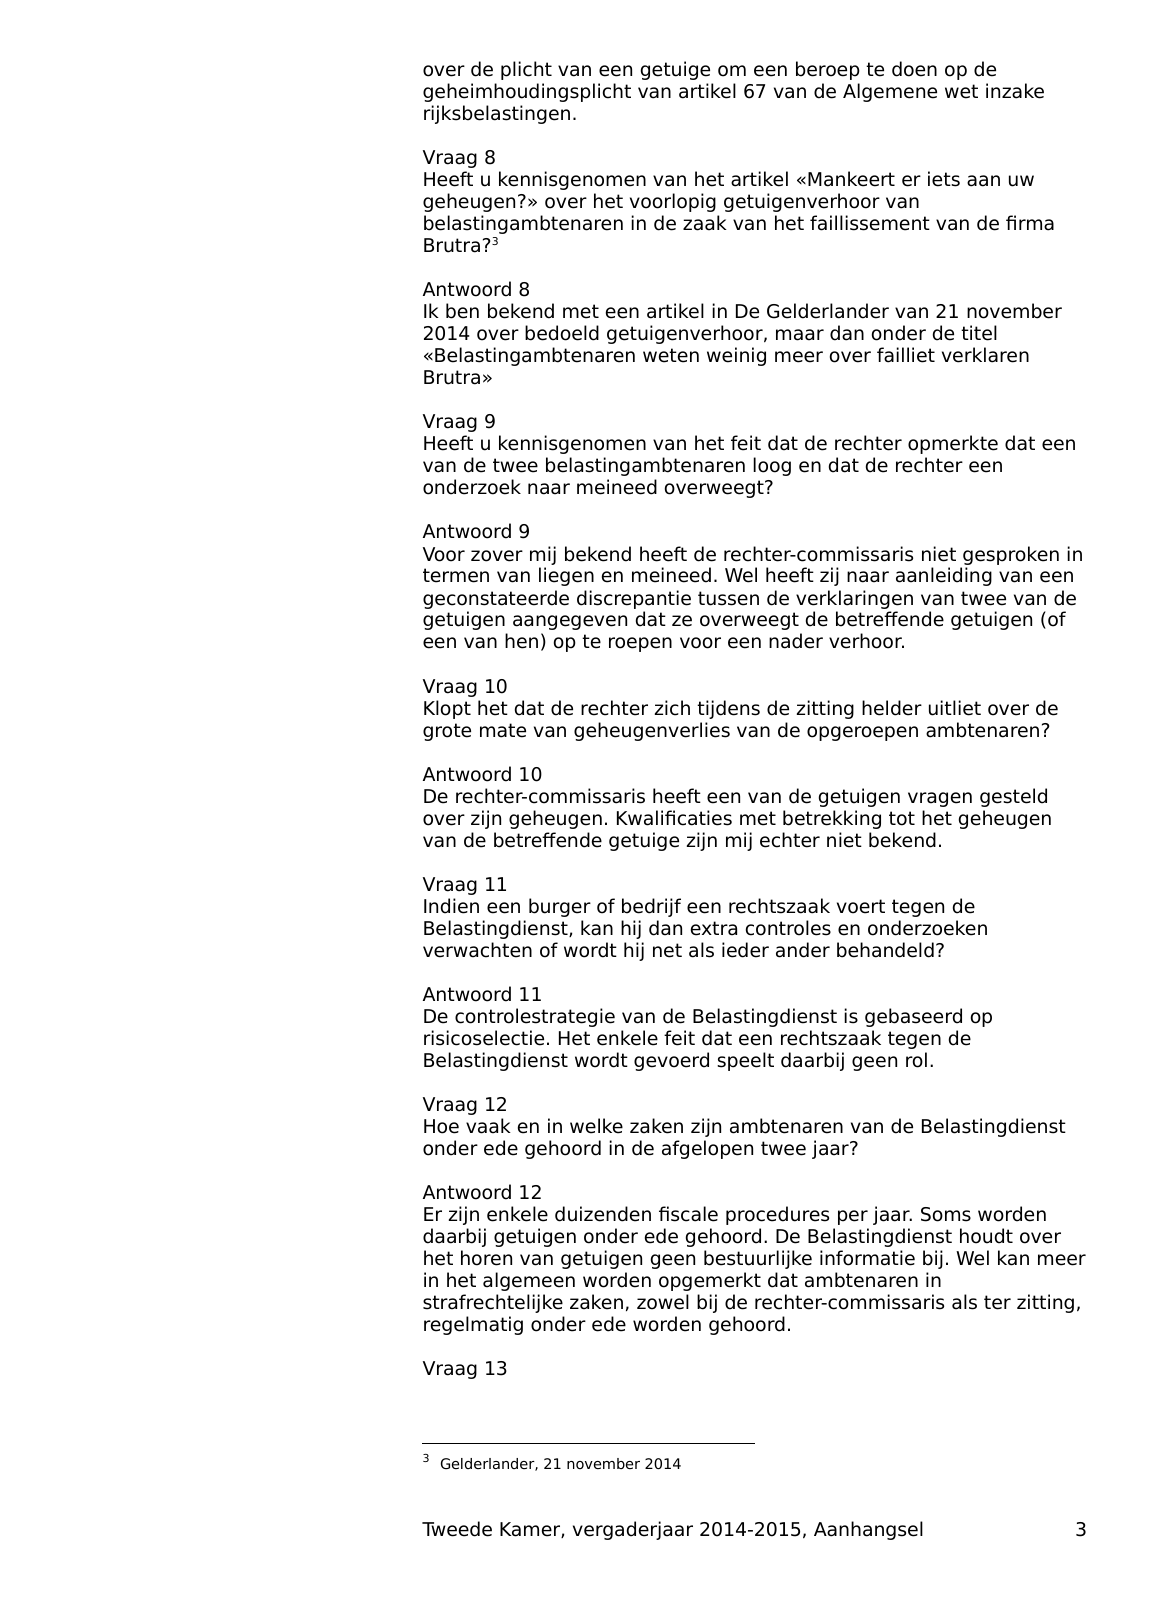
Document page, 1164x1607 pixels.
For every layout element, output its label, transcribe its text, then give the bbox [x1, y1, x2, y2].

text Heeft u kennisgenomen van het feit dat de rechter opmerkte dat een van de twee belastingambtenaren loog en dat de rechter een onderzoek naar meineed overweegt? [422, 433, 1087, 499]
text Voor zover mij bekend heeft de rechter-commissaris niet gesproken in termen van liegen en meineed. Wel heeft zij naar aanleiding van een geconstateerde discrepantie tussen de verklaringen van twee van de getuigen aangegeven dat ze overweegt de betreffende getuigen (of een van hen) op te roepen voor een nader verhoor. [422, 543, 1087, 653]
text Vraag 11 [422, 874, 1087, 896]
text Vraag 9 [422, 411, 1087, 433]
text Indien een burger of bedrijf een rechtszaak voert tegen de Belastingdienst, kan hij dan extra controles en onderzoeken verwachten of wordt hij net als ieder ander behandeld? [422, 896, 1087, 962]
text Antwoord 8 [422, 279, 1087, 301]
text Hoe vaak en in welke zaken zijn ambtenaren van de Belastingdienst onder ede gehoord in de afgelopen twee jaar? [422, 1116, 1087, 1160]
text Antwoord 9 [422, 521, 1087, 543]
text Vraag 8 [422, 147, 1087, 169]
text Antwoord 11 [422, 984, 1087, 1006]
text De rechter-commissaris heeft een van de getuigen vragen gesteld over zijn geheugen. Kwalificaties met betrekking tot het geheugen van de betreffende getuige zijn mij echter niet bekend. [422, 786, 1087, 852]
text De controlestrategie van de Belastingdienst is gebaseerd op risicoselectie. Het enkele feit dat een rechtszaak tegen de Belastingdienst wordt gevoerd speelt daarbij geen rol. [422, 1006, 1087, 1072]
text Vraag 13 [422, 1358, 1087, 1380]
text Heeft u kennisgenomen van het artikel «Mankeert er iets aan uw geheugen?» over het voorlopig getuigenverhoor van belastingambtenaren in de zaak van het faillissement van de firma Brutra? [422, 169, 1087, 257]
text over de plicht van een getuige om een beroep te doen op de geheimhoudingsplicht van artikel 67 van de Algemene wet inzake rijksbelastingen. [422, 59, 1087, 125]
text Vraag 12 [422, 1094, 1087, 1116]
text Vraag 10 [422, 676, 1087, 697]
text Ik ben bekend met een artikel in De Gelderlander van 21 november 2014 over bedoeld getuigenverhoor, maar dan onder de titel «Belastingambtenaren weten weinig meer over failliet verklaren Brutra» [422, 301, 1087, 389]
text Er zijn enkele duizenden fiscale procedures per jaar. Soms worden daarbij getuigen onder ede gehoord. De Belastingdienst houdt over het horen van getuigen geen bestuurlijke informatie bij. Wel kan meer in het algemeen worden opgemerkt dat ambtenaren in strafrechtelijke zaken, zowel bij de rechter-commissaris als ter zitting, regelmatig onder ede worden gehoord. [422, 1204, 1087, 1336]
text Klopt het dat de rechter zich tijdens de zitting helder uitliet over de grote mate van geheugenverlies van de opgeroepen ambtenaren? [422, 697, 1087, 741]
text Gelderlander, 21 november 2014 [422, 1452, 1087, 1474]
text Antwoord 12 [422, 1182, 1087, 1204]
text Antwoord 10 [422, 764, 1087, 786]
